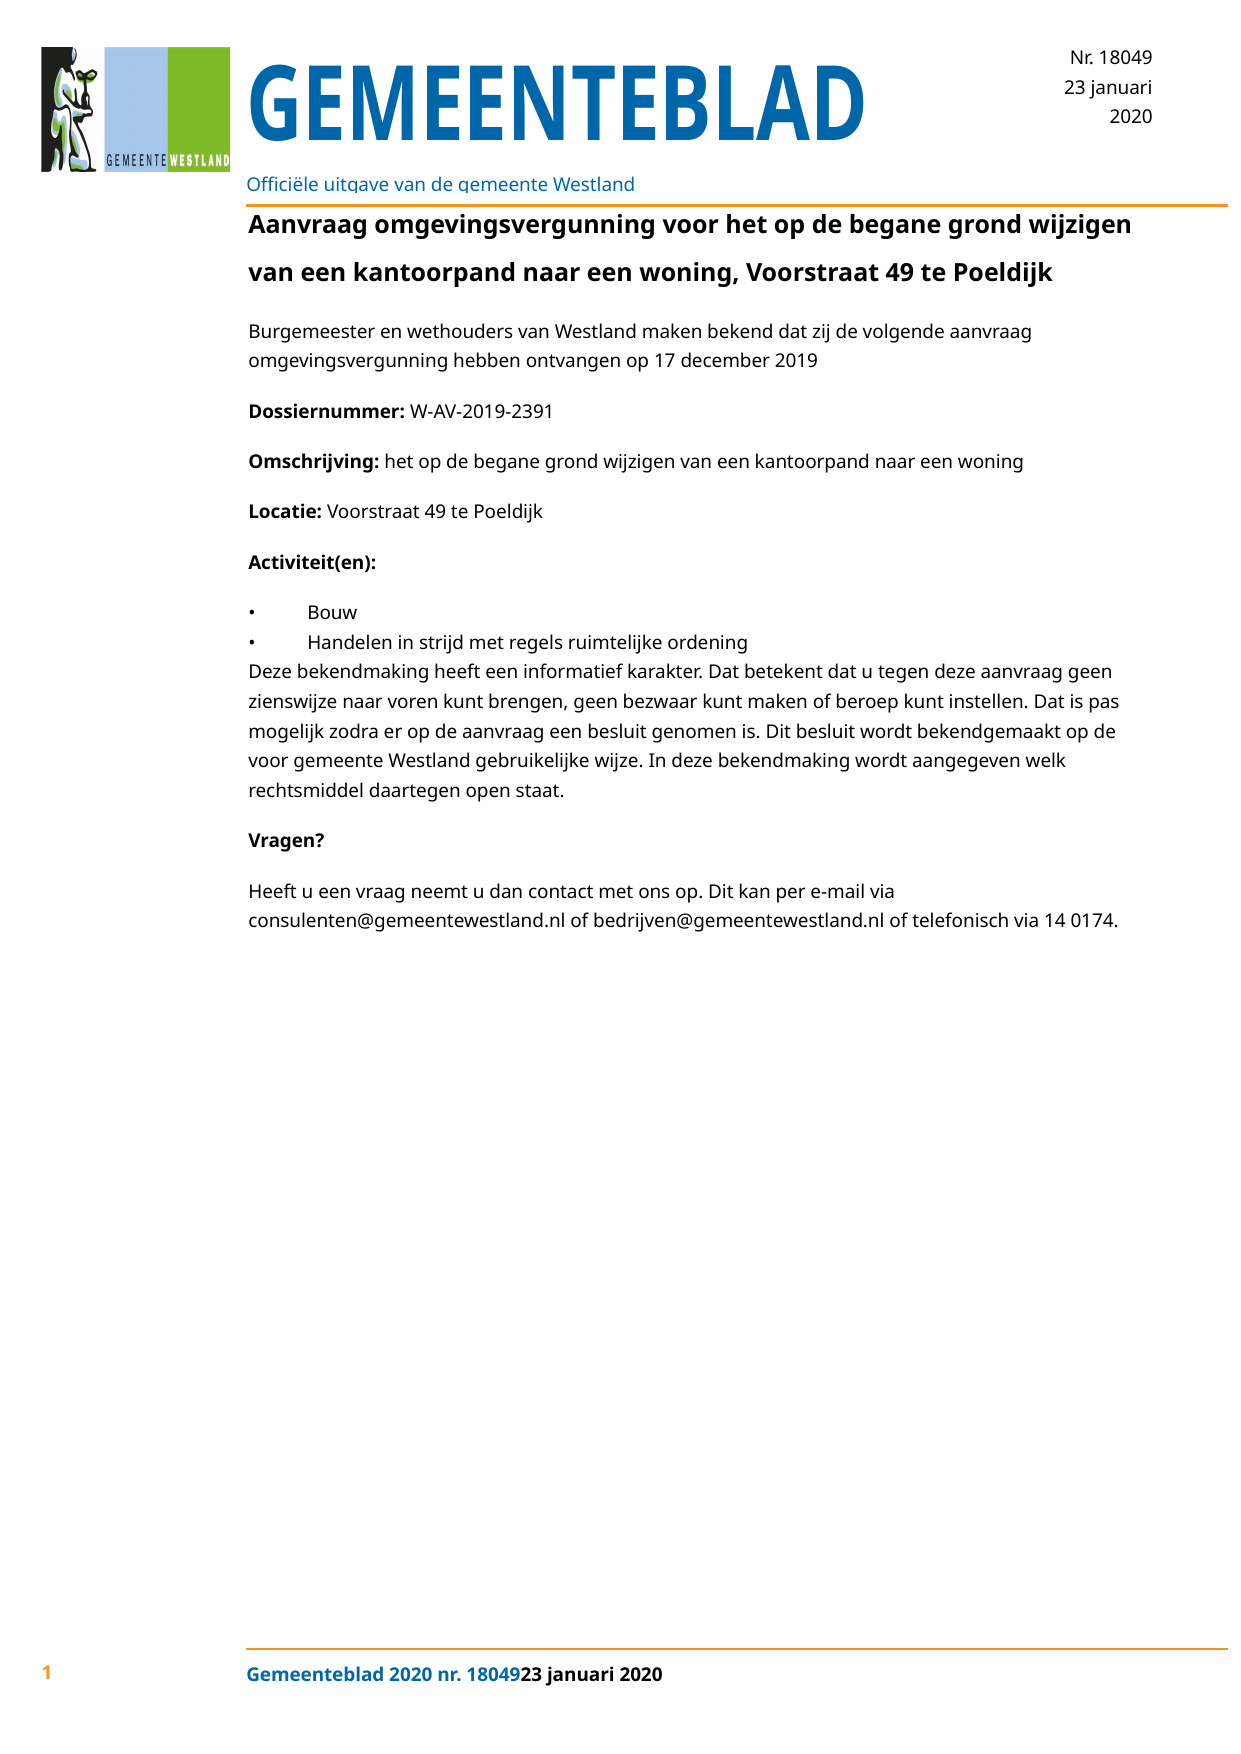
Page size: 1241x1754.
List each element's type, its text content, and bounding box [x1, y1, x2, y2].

picture [41, 47, 231, 172]
text Locatie: Voorstraat 49 te Poeldijk [248, 499, 1152, 524]
text Activiteit(en): [248, 549, 1152, 575]
text Burgemeester en wethouders van Westland maken bekend dat zij de volgende aanvraag omgevingsvergunning hebben ontvangen op 17 december 2019 [248, 318, 1152, 373]
text Heeft u een vraag neemt u dan contact met ons op. Dit kan per e-mail via consulenten@gemeentewestland.nl of bedrijven@gemeentewestland.nl of telefonisch via 14 0174. [248, 878, 1152, 933]
list Handelen in strijd met regels ruimtelijke ordening [248, 629, 1152, 655]
text Deze bekendmaking heeft een informatief karakter. Dat betekent dat u tegen deze aanvraag geen zienswijze naar voren kunt brengen, geen bezwaar kunt maken of beroep kunt instellen. Dat is pas mogelijk zodra er op de aanvraag een besluit genomen is. Dit besluit wordt bekendgemaakt op de voor gemeente Westland gebruikelijke wijze. In deze bekendmaking wordt aangegeven welk rechtsmiddel daartegen open staat. [248, 659, 1152, 803]
text Aanvraag omgevingsvergunning voor het op de begane grond wijzigen van een kantoorpand naar een woning, Voorstraat 49 te Poeldijk [248, 207, 1152, 288]
text Dossiernummer: W-AV-2019-2391 [248, 398, 1152, 424]
list Bouw [248, 599, 1152, 625]
text Vragen? [248, 827, 1152, 853]
text Omschrijving: het op de begane grond wijzigen van een kantoorpand naar een woning [248, 448, 1152, 474]
